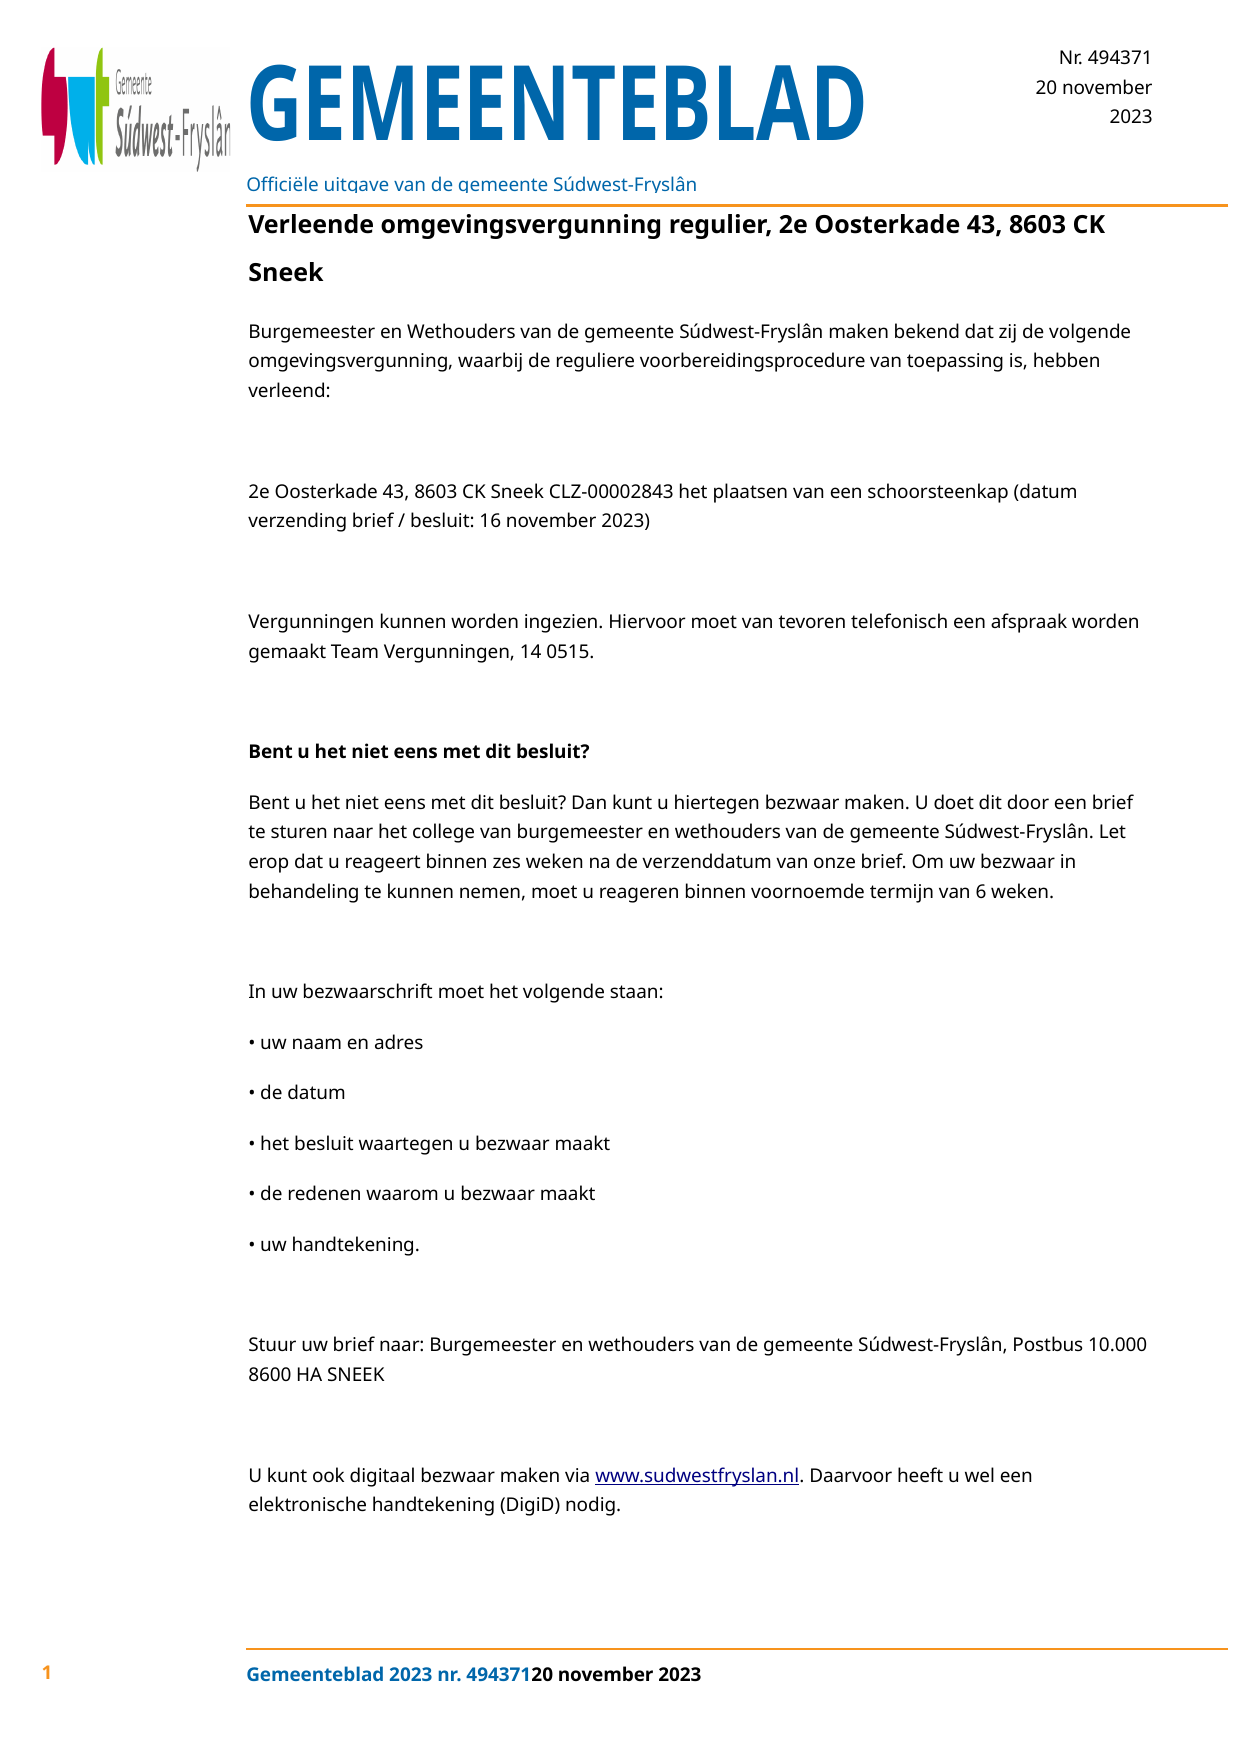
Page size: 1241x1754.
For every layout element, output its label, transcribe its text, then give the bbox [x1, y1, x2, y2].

text In uw bezwaarschrift moet het volgende staan: [248, 979, 1152, 1004]
text • uw handtekening. [248, 1231, 1152, 1257]
text Bent u het niet eens met dit besluit? Dan kunt u hiertegen bezwaar maken. U doet dit door een brief te sturen naar het college van burgemeester en wethouders van de gemeente Súdwest-Fryslân. Let erop dat u reageert binnen zes weken na de verzenddatum van onze brief. Om uw bezwaar in behandeling te kunnen nemen, moet u reageren binnen voornoemde termijn van 6 weken. [248, 789, 1152, 904]
text Stuur uw brief naar: Burgemeester en wethouders van de gemeente Súdwest-Fryslân, Postbus 10.000 8600 HA SNEEK [248, 1332, 1152, 1387]
text Bent u het niet eens met dit besluit? [248, 739, 1152, 764]
text • de redenen waarom u bezwaar maakt [248, 1180, 1152, 1206]
text • het besluit waartegen u bezwaar maakt [248, 1130, 1152, 1156]
text Verleende omgevingsvergunning regulier, 2e Oosterkade 43, 8603 CK Sneek [248, 207, 1152, 288]
text Vergunningen kunnen worden ingezien. Hiervoor moet van tevoren telefonisch een afspraak worden gemaakt Team Vergunningen, 14 0515. [248, 608, 1152, 664]
text U kunt ook digitaal bezwaar maken via www.sudwestfryslan.nl. Daarvoor heeft u wel een elektronische handtekening (DigiD) nodig. [248, 1462, 1152, 1517]
text 2e Oosterkade 43, 8603 CK Sneek CLZ-00002843 het plaatsen van een schoorsteenkap (datum verzending brief / besluit: 16 november 2023) [248, 478, 1152, 533]
text • de datum [248, 1079, 1152, 1105]
text Burgemeester en Wethouders van de gemeente Súdwest-Fryslân maken bekend dat zij de volgende omgevingsvergunning, waarbij de reguliere voorbereidingsprocedure van toepassing is, hebben verleend: [248, 318, 1152, 403]
text • uw naam en adres [248, 1029, 1152, 1055]
picture [41, 47, 231, 172]
